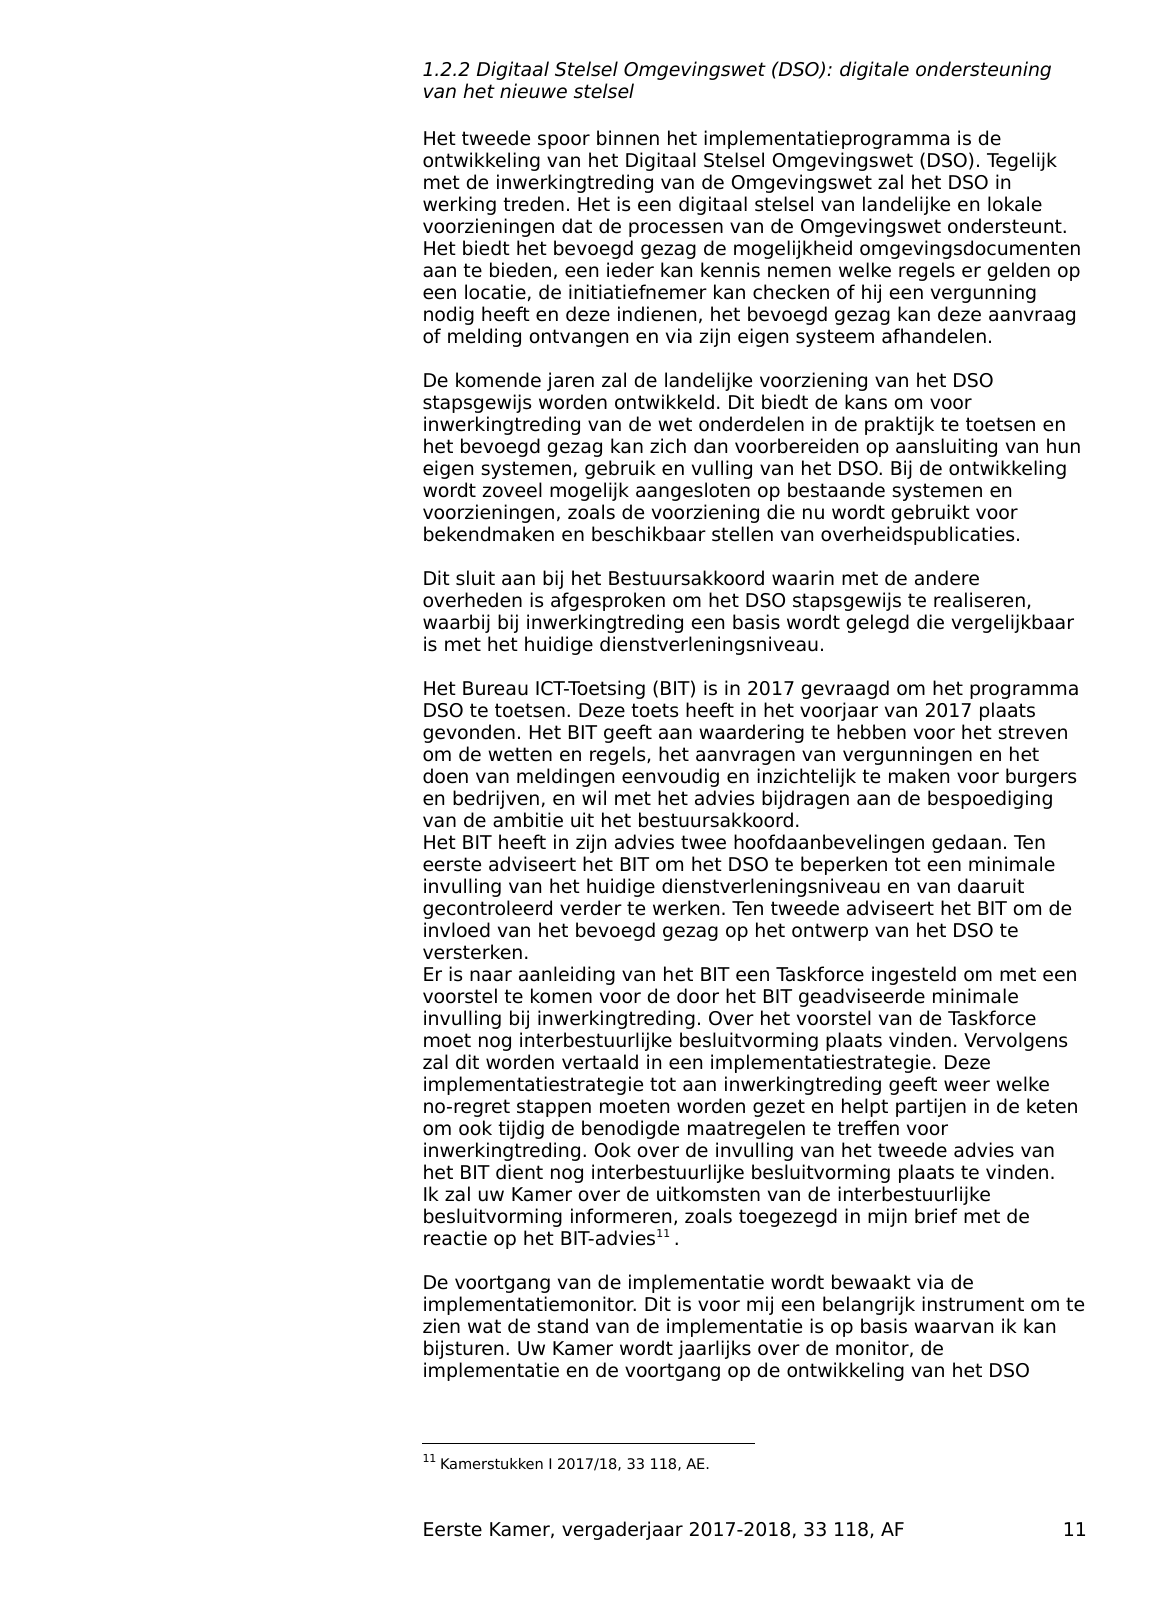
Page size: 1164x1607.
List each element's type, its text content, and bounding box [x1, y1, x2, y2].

subtitle 1.2.2 Digitaal Stelsel Omgevingswet (DSO): digitale ondersteuning van het nieuwe stelsel [422, 59, 1087, 103]
text Ik zal uw Kamer over de uitkomsten van de interbestuurlijke besluitvorming informeren, zoals toegezegd in mijn brief met de reactie op het BIT-advies. [422, 1184, 1087, 1249]
text Er is naar aanleiding van het BIT een Taskforce ingesteld om met een voorstel te komen voor de door het BIT geadviseerde minimale invulling bij inwerkingtreding. Over het voorstel van de Taskforce moet nog interbestuurlijke besluitvorming plaats vinden. Vervolgens zal dit worden vertaald in een implementatiestrategie. Deze implementatiestrategie tot aan inwerkingtreding geeft weer welke no-regret stappen moeten worden gezet en helpt partijen in de keten om ook tijdig de benodigde maatregelen te treffen voor inwerkingtreding. Ook over de invulling van het tweede advies van het BIT dient nog interbestuurlijke besluitvorming plaats te vinden. [422, 964, 1087, 1184]
text De komende jaren zal de landelijke voorziening van het DSO stapsgewijs worden ontwikkeld. Dit biedt de kans om voor inwerkingtreding van de wet onderdelen in de praktijk te toetsen en het bevoegd gezag kan zich dan voorbereiden op aansluiting van hun eigen systemen, gebruik en vulling van het DSO. Bij de ontwikkeling wordt zoveel mogelijk aangesloten op bestaande systemen en voorzieningen, zoals de voorziening die nu wordt gebruikt voor bekendmaken en beschikbaar stellen van overheidspublicaties. [422, 370, 1087, 546]
text Het tweede spoor binnen het implementatieprogramma is de ontwikkeling van het Digitaal Stelsel Omgevingswet (DSO). Tegelijk met de inwerkingtreding van de Omgevingswet zal het DSO in werking treden. Het is een digitaal stelsel van landelijke en lokale voorzieningen dat de processen van de Omgevingswet ondersteunt. Het biedt het bevoegd gezag de mogelijkheid omgevingsdocumenten aan te bieden, een ieder kan kennis nemen welke regels er gelden op een locatie, de initiatiefnemer kan checken of hij een vergunning nodig heeft en deze indienen, het bevoegd gezag kan deze aanvraag of melding ontvangen en via zijn eigen systeem afhandelen. [422, 128, 1087, 348]
text Het BIT heeft in zijn advies twee hoofdaanbevelingen gedaan. Ten eerste adviseert het BIT om het DSO te beperken tot een minimale invulling van het huidige dienstverleningsniveau en van daaruit gecontroleerd verder te werken. Ten tweede adviseert het BIT om de invloed van het bevoegd gezag op het ontwerp van het DSO te versterken. [422, 832, 1087, 964]
text Dit sluit aan bij het Bestuursakkoord waarin met de andere overheden is afgesproken om het DSO stapsgewijs te realiseren, waarbij bij inwerkingtreding een basis wordt gelegd die vergelijkbaar is met het huidige dienstverleningsniveau. [422, 568, 1087, 656]
text Het Bureau ICT-Toetsing (BIT) is in 2017 gevraagd om het programma DSO te toetsen. Deze toets heeft in het voorjaar van 2017 plaats gevonden. Het BIT geeft aan waardering te hebben voor het streven om de wetten en regels, het aanvragen van vergunningen en het doen van meldingen eenvoudig en inzichtelijk te maken voor burgers en bedrijven, en wil met het advies bijdragen aan de bespoediging van de ambitie uit het bestuursakkoord. [422, 678, 1087, 832]
text De voortgang van de implementatie wordt bewaakt via de implementatiemonitor. Dit is voor mij een belangrijk instrument om te zien wat de stand van de implementatie is op basis waarvan ik kan bijsturen. Uw Kamer wordt jaarlijks over de monitor, de implementatie en de voortgang op de ontwikkeling van het DSO [422, 1272, 1087, 1382]
text Kamerstukken I 2017/18, 33 118, AE. [422, 1452, 1087, 1474]
